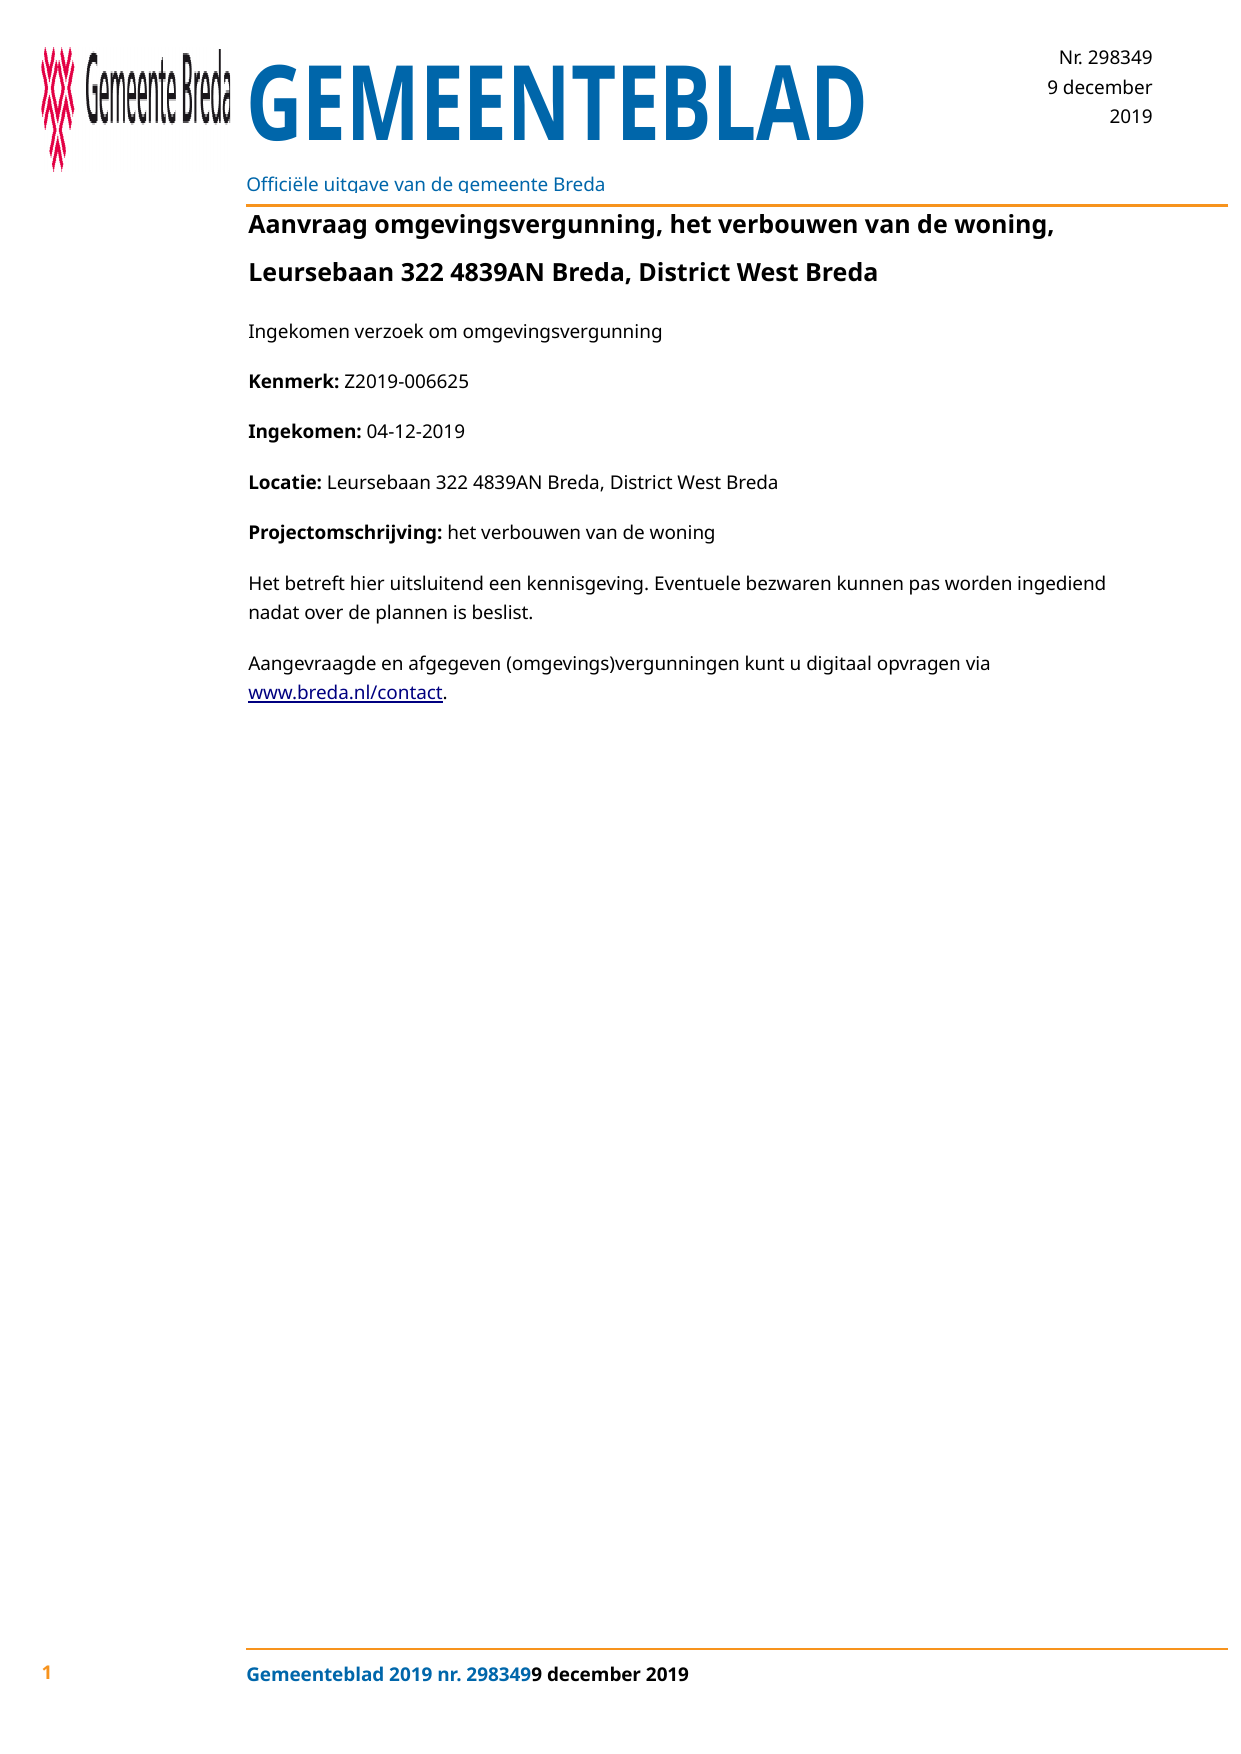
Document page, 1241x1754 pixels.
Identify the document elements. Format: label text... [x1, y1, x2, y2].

text Projectomschrijving: het verbouwen van de woning [248, 519, 1152, 545]
text Aangevraagde en afgegeven (omgevings)vergunningen kunt u digitaal opvragen via www.breda.nl/contact. [248, 650, 1152, 705]
text Locatie: Leursebaan 322 4839AN Breda, District West Breda [248, 469, 1152, 495]
text Aanvraag omgevingsvergunning, het verbouwen van de woning, Leursebaan 322 4839AN Breda, District West Breda [248, 207, 1152, 288]
text Het betreft hier uitsluitend een kennisgeving. Eventuele bezwaren kunnen pas worden ingediend nadat over de plannen is beslist. [248, 570, 1152, 625]
text Kenmerk: Z2019-006625 [248, 368, 1152, 394]
text Ingekomen verzoek om omgevingsvergunning [248, 318, 1152, 344]
text Ingekomen: 04-12-2019 [248, 419, 1152, 444]
picture [41, 47, 231, 172]
